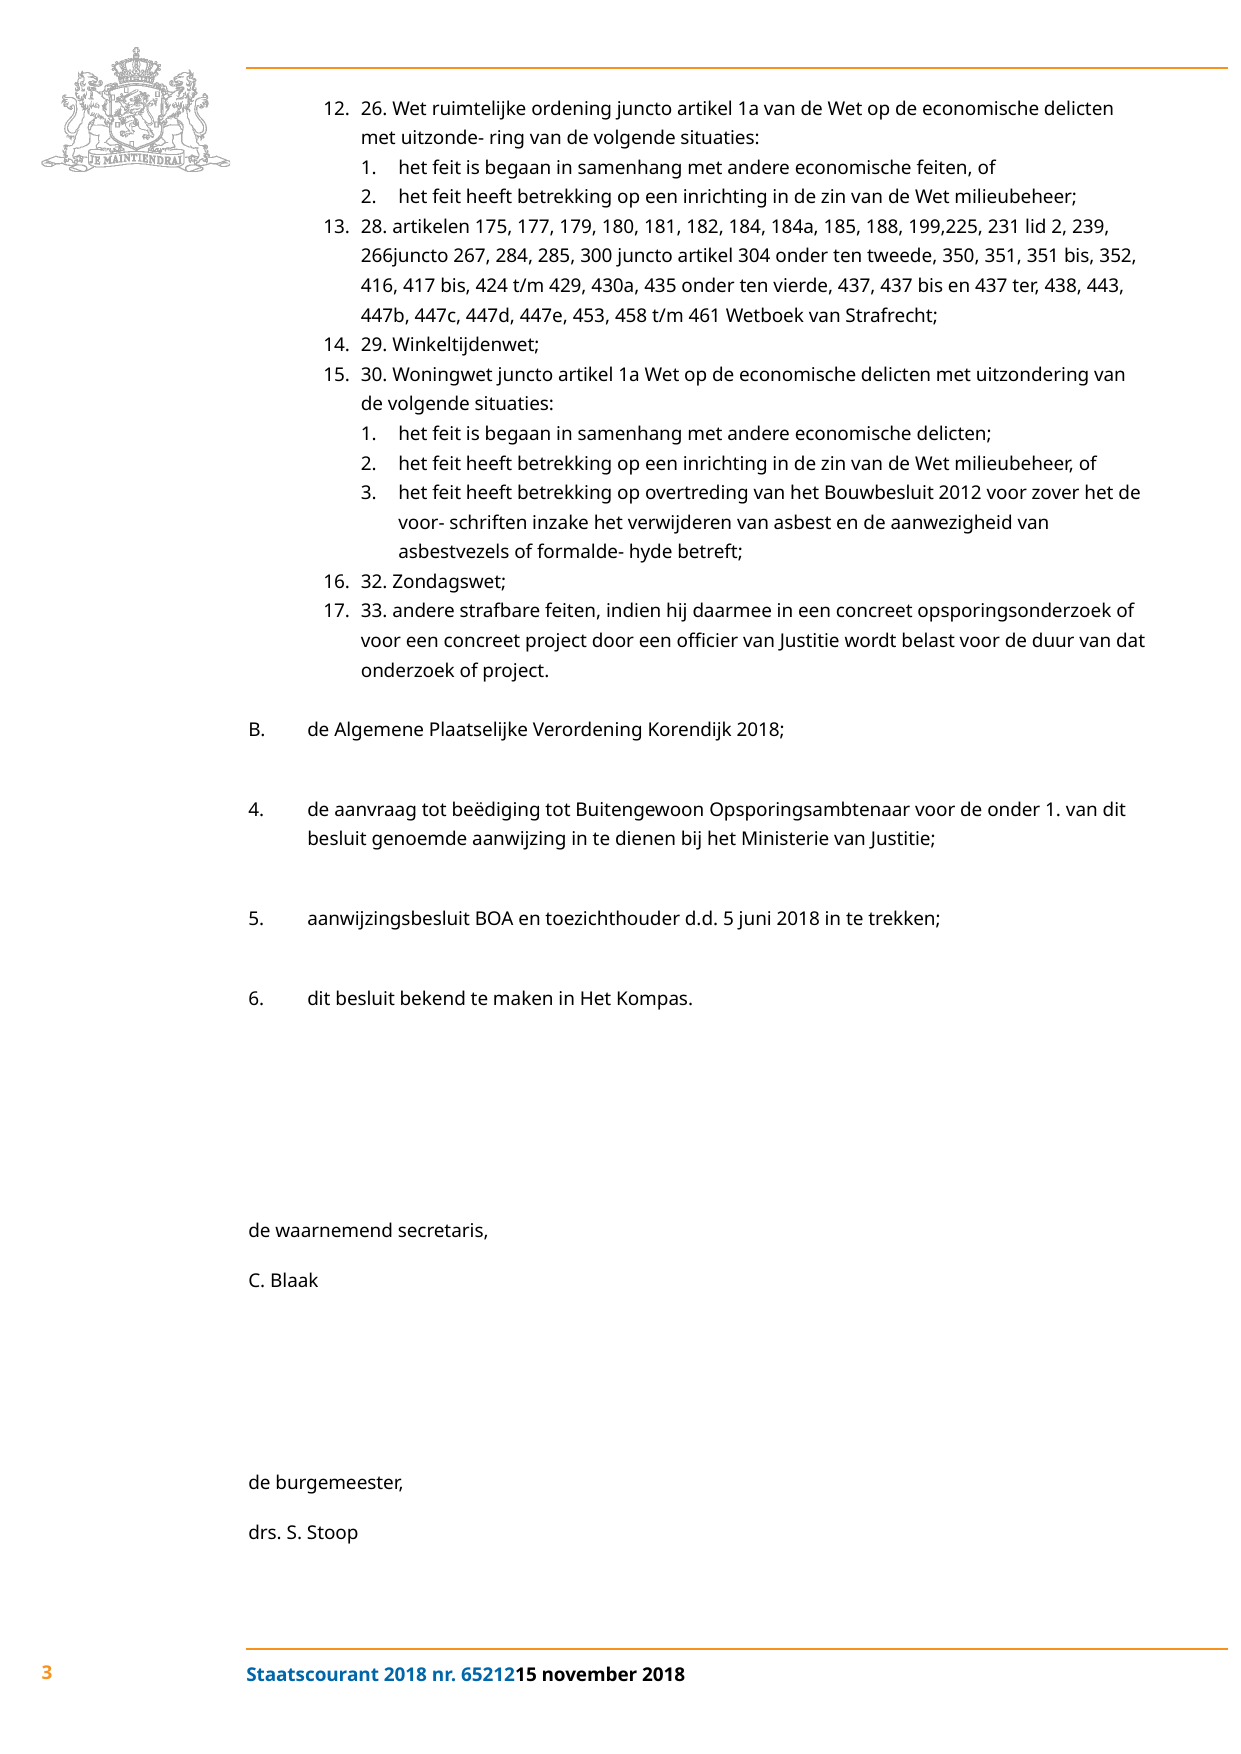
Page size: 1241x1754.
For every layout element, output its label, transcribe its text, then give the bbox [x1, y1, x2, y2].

list de aanvraag tot beëdiging tot Buitengewoon Opsporingsambtenaar voor de onder 1. van dit besluit genoemde aanwijzing in te dienen bij het Ministerie van Justitie; [248, 796, 1152, 851]
list de Algemene Plaatselijke Verordening Korendijk 2018; [248, 716, 1152, 742]
list 26. Wet ruimtelijke ordening juncto artikel 1a van de Wet op de economische delicten met uitzonde- ring van de volgende situaties: [323, 95, 1152, 150]
list het feit heeft betrekking op een inrichting in de zin van de Wet milieubeheer, of [361, 450, 1152, 476]
text de waarnemend secretaris, [248, 1217, 1152, 1243]
list aanwijzingsbesluit BOA en toezichthouder d.d. 5 juni 2018 in te trekken; [248, 906, 1152, 931]
list het feit heeft betrekking op overtreding van het Bouwbesluit 2012 voor zover het de voor- schriften inzake het verwijderen van asbest en de aanwezigheid van asbestvezels of formalde- hyde betreft; [361, 479, 1152, 564]
list 30. Woningwet juncto artikel 1a Wet op de economische delicten met uitzondering van de volgende situaties: [323, 361, 1152, 416]
list 33. andere strafbare feiten, indien hij daarmee in een concreet opsporingsonderzoek of voor een concreet project door een officier van Justitie wordt belast voor de duur van dat onderzoek of project. [323, 598, 1152, 683]
text C. Blaak [248, 1267, 1152, 1293]
list 29. Winkeltijdenwet; [323, 331, 1152, 357]
text de burgemeester, [248, 1469, 1152, 1495]
list het feit heeft betrekking op een inrichting in de zin van de Wet milieubeheer; [361, 183, 1152, 209]
list 28. artikelen 175, 177, 179, 180, 181, 182, 184, 184a, 185, 188, 199,225, 231 lid 2, 239, 266juncto 267, 284, 285, 300 juncto artikel 304 onder ten tweede, 350, 351, 351 bis, 352, 416, 417 bis, 424 t/m 429, 430a, 435 onder ten vierde, 437, 437 bis en 437 ter, 438, 443, 447b, 447c, 447d, 447e, 453, 458 t/m 461 Wetboek van Strafrecht; [323, 213, 1152, 328]
list dit besluit bekend te maken in Het Kompas. [248, 986, 1152, 1011]
picture [41, 47, 231, 172]
list 32. Zondagswet; [323, 568, 1152, 594]
list het feit is begaan in samenhang met andere economische feiten, of [361, 154, 1152, 180]
text drs. S. Stoop [248, 1519, 1152, 1545]
list het feit is begaan in samenhang met andere economische delicten; [361, 420, 1152, 446]
